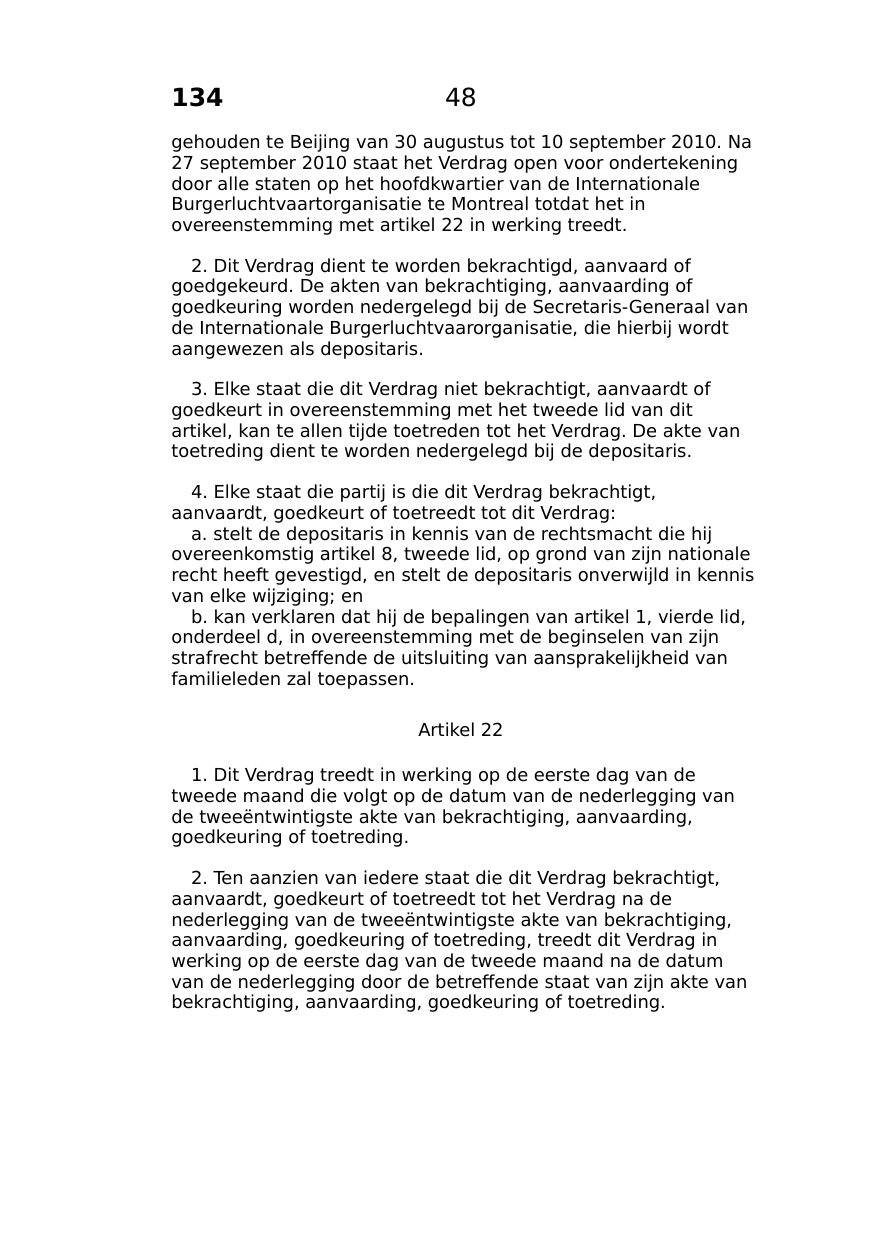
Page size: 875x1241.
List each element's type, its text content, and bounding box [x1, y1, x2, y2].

subtitle Artikel 22 [171, 719, 756, 740]
text 4. Elke staat die partij is die dit Verdrag bekrachtigt, aanvaardt, goedkeurt of toetreedt tot dit Verdrag: [171, 482, 756, 523]
text 2. Dit Verdrag dient te worden bekrachtigd, aanvaard of goedgekeurd. De akten van bekrachtiging, aanvaarding of goedkeuring worden nedergelegd bij de Secretaris-Generaal van de Internationale Burgerluchtvaarorganisatie, die hierbij wordt aangewezen als depositaris. [171, 256, 756, 359]
text a. stelt de depositaris in kennis van de rechtsmacht die hij overeenkomstig artikel 8, tweede lid, op grond van zijn nationale recht heeft gevestigd, en stelt de depositaris onverwijld in kennis van elke wijziging; en [171, 523, 756, 606]
text 3. Elke staat die dit Verdrag niet bekrachtigt, aanvaardt of goedkeurt in overeenstemming met het tweede lid van dit artikel, kan te allen tijde toetreden tot het Verdrag. De akte van toetreding dient te worden nedergelegd bij de depositaris. [171, 379, 756, 462]
text 1. Dit Verdrag treedt in werking op de eerste dag van de tweede maand die volgt op de datum van de nederlegging van de tweeëntwintigste akte van bekrachtiging, aanvaarding, goedkeuring of toetreding. [171, 765, 756, 848]
text 2. Ten aanzien van iedere staat die dit Verdrag bekrachtigt, aanvaardt, goedkeurt of toetreedt tot het Verdrag na de nederlegging van de tweeëntwintigste akte van bekrachtiging, aanvaarding, goedkeuring of toetreding, treedt dit Verdrag in werking op de eerste dag van de tweede maand na de datum van de nederlegging door de betreffende staat van zijn akte van bekrachtiging, aanvaarding, goedkeuring of toetreding. [171, 868, 756, 1013]
text gehouden te Beijing van 30 augustus tot 10 september 2010. Na 27 september 2010 staat het Verdrag open voor ondertekening door alle staten op het hoofdkwartier van de Internationale Burgerluchtvaartorganisatie te Montreal totdat het in overeenstemming met artikel 22 in werking treedt. [171, 132, 756, 236]
text b. kan verklaren dat hij de bepalingen van artikel 1, vierde lid, onderdeel d, in overeenstemming met de beginselen van zijn strafrecht betreffende de uitsluiting van aansprakelijkheid van familieleden zal toepassen. [171, 606, 756, 689]
